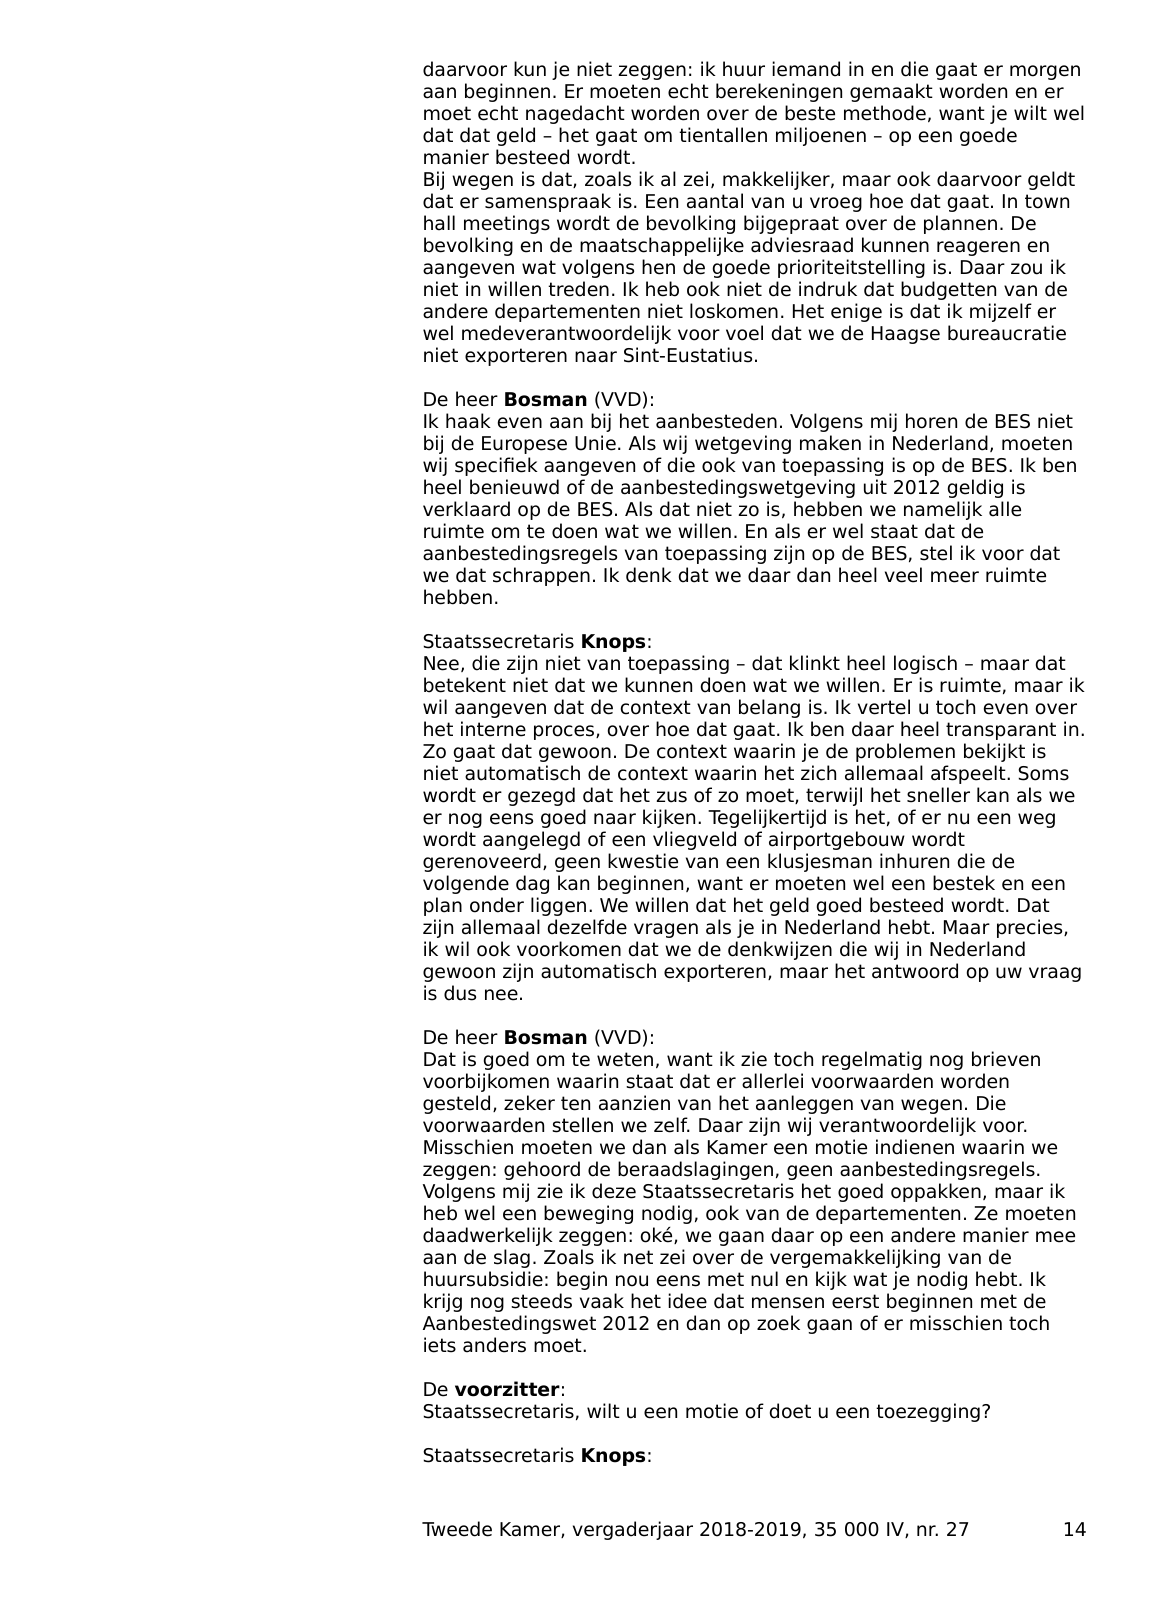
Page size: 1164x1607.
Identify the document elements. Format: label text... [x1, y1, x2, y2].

text Dat is goed om te weten, want ik zie toch regelmatig nog brieven voorbijkomen waarin staat dat er allerlei voorwaarden worden gesteld, zeker ten aanzien van het aanleggen van wegen. Die voorwaarden stellen we zelf. Daar zijn wij verantwoordelijk voor. Misschien moeten we dan als Kamer een motie indienen waarin we zeggen: gehoord de beraadslagingen, geen aanbestedingsregels. Volgens mij zie ik deze Staatssecretaris het goed oppakken, maar ik heb wel een beweging nodig, ook van de departementen. Ze moeten daadwerkelijk zeggen: oké, we gaan daar op een andere manier mee aan de slag. Zoals ik net zei over de vergemakkelijking van de huursubsidie: begin nou eens met nul en kijk wat je nodig hebt. Ik krijg nog steeds vaak het idee dat mensen eerst beginnen met de Aanbestedingswet 2012 en dan op zoek gaan of er misschien toch iets anders moet. [422, 1049, 1087, 1356]
text Ik haak even aan bij het aanbesteden. Volgens mij horen de BES niet bij de Europese Unie. Als wij wetgeving maken in Nederland, moeten wij specifiek aangeven of die ook van toepassing is op de BES. Ik ben heel benieuwd of de aanbestedingswetgeving uit 2012 geldig is verklaard op de BES. Als dat niet zo is, hebben we namelijk alle ruimte om te doen wat we willen. En als er wel staat dat de aanbestedingsregels van toepassing zijn op de BES, stel ik voor dat we dat schrappen. Ik denk dat we daar dan heel veel meer ruimte hebben. [422, 411, 1087, 609]
text De voorzitter: [422, 1379, 1087, 1401]
text De heer Bosman (VVD): [422, 1027, 1087, 1049]
text Staatssecretaris Knops: [422, 1445, 1087, 1467]
text Staatssecretaris Knops: [422, 631, 1087, 653]
text De heer Bosman (VVD): [422, 389, 1087, 411]
text Staatssecretaris, wilt u een motie of doet u een toezegging? [422, 1401, 1087, 1423]
text Bij wegen is dat, zoals ik al zei, makkelijker, maar ook daarvoor geldt dat er samenspraak is. Een aantal van u vroeg hoe dat gaat. In town hall meetings wordt de bevolking bijgepraat over de plannen. De bevolking en de maatschappelijke adviesraad kunnen reageren en aangeven wat volgens hen de goede prioriteitstelling is. Daar zou ik niet in willen treden. Ik heb ook niet de indruk dat budgetten van de andere departementen niet loskomen. Het enige is dat ik mijzelf er wel medeverantwoordelijk voor voel dat we de Haagse bureaucratie niet exporteren naar Sint-Eustatius. [422, 169, 1087, 367]
text daarvoor kun je niet zeggen: ik huur iemand in en die gaat er morgen aan beginnen. Er moeten echt berekeningen gemaakt worden en er moet echt nagedacht worden over de beste methode, want je wilt wel dat dat geld – het gaat om tientallen miljoenen – op een goede manier besteed wordt. [422, 59, 1087, 169]
text Nee, die zijn niet van toepassing – dat klinkt heel logisch – maar dat betekent niet dat we kunnen doen wat we willen. Er is ruimte, maar ik wil aangeven dat de context van belang is. Ik vertel u toch even over het interne proces, over hoe dat gaat. Ik ben daar heel transparant in. Zo gaat dat gewoon. De context waarin je de problemen bekijkt is niet automatisch de context waarin het zich allemaal afspeelt. Soms wordt er gezegd dat het zus of zo moet, terwijl het sneller kan als we er nog eens goed naar kijken. Tegelijkertijd is het, of er nu een weg wordt aangelegd of een vliegveld of airportgebouw wordt gerenoveerd, geen kwestie van een klusjesman inhuren die de volgende dag kan beginnen, want er moeten wel een bestek en een plan onder liggen. We willen dat het geld goed besteed wordt. Dat zijn allemaal dezelfde vragen als je in Nederland hebt. Maar precies, ik wil ook voorkomen dat we de denkwijzen die wij in Nederland gewoon zijn automatisch exporteren, maar het antwoord op uw vraag is dus nee. [422, 653, 1087, 1004]
